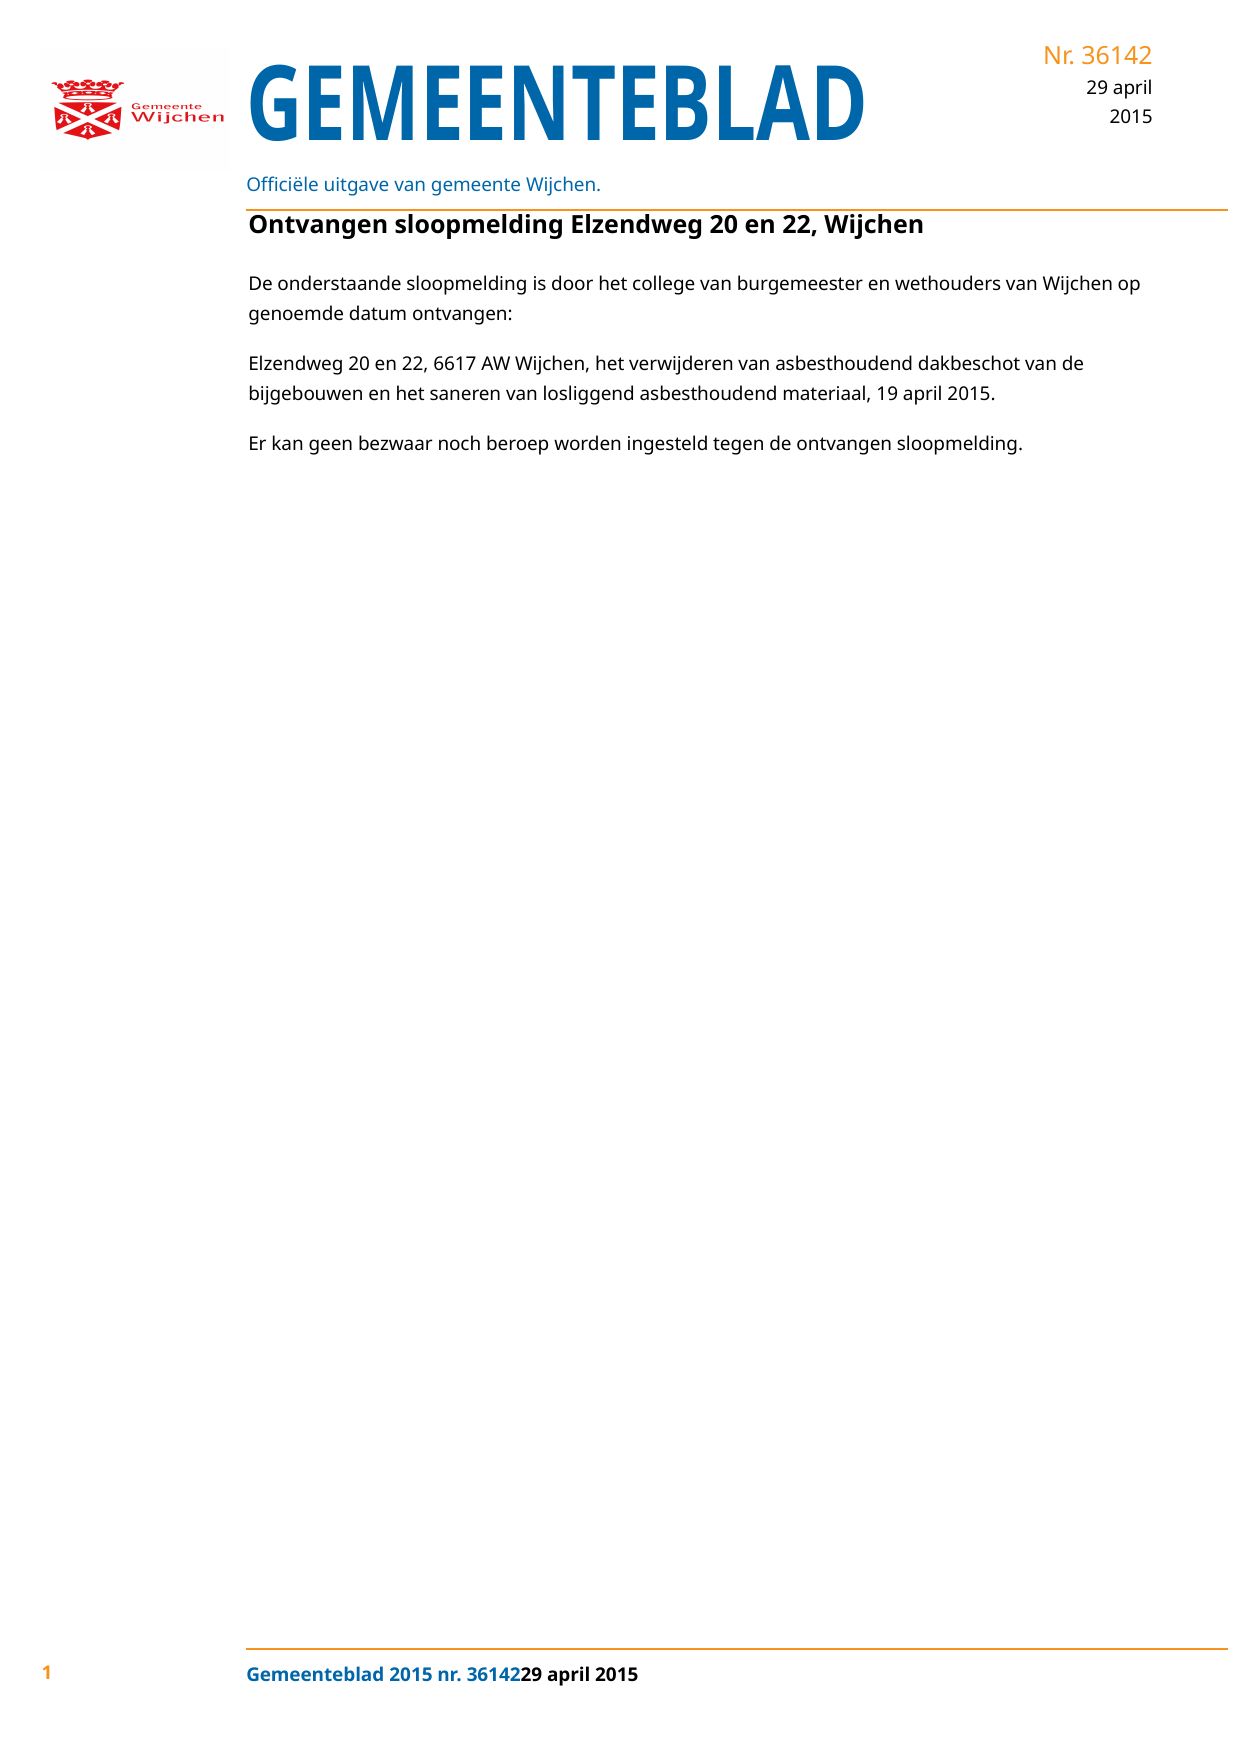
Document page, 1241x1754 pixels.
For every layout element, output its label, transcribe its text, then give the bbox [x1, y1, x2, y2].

text De onderstaande sloopmelding is door het college van burgemeester en wethouders van Wijchen op genoemde datum ontvangen: [248, 270, 1152, 326]
text Ontvangen sloopmelding Elzendweg 20 en 22, Wijchen [248, 211, 1152, 241]
text Er kan geen bezwaar noch beroep worden ingesteld tegen de ontvangen sloopmelding. [248, 430, 1152, 456]
text Elzendweg 20 en 22, 6617 AW Wijchen, het verwijderen van asbesthoudend dakbeschot van de bijgebouwen en het saneren van losliggend asbesthoudend materiaal, 19 april 2015. [248, 350, 1152, 406]
picture [41, 47, 231, 172]
